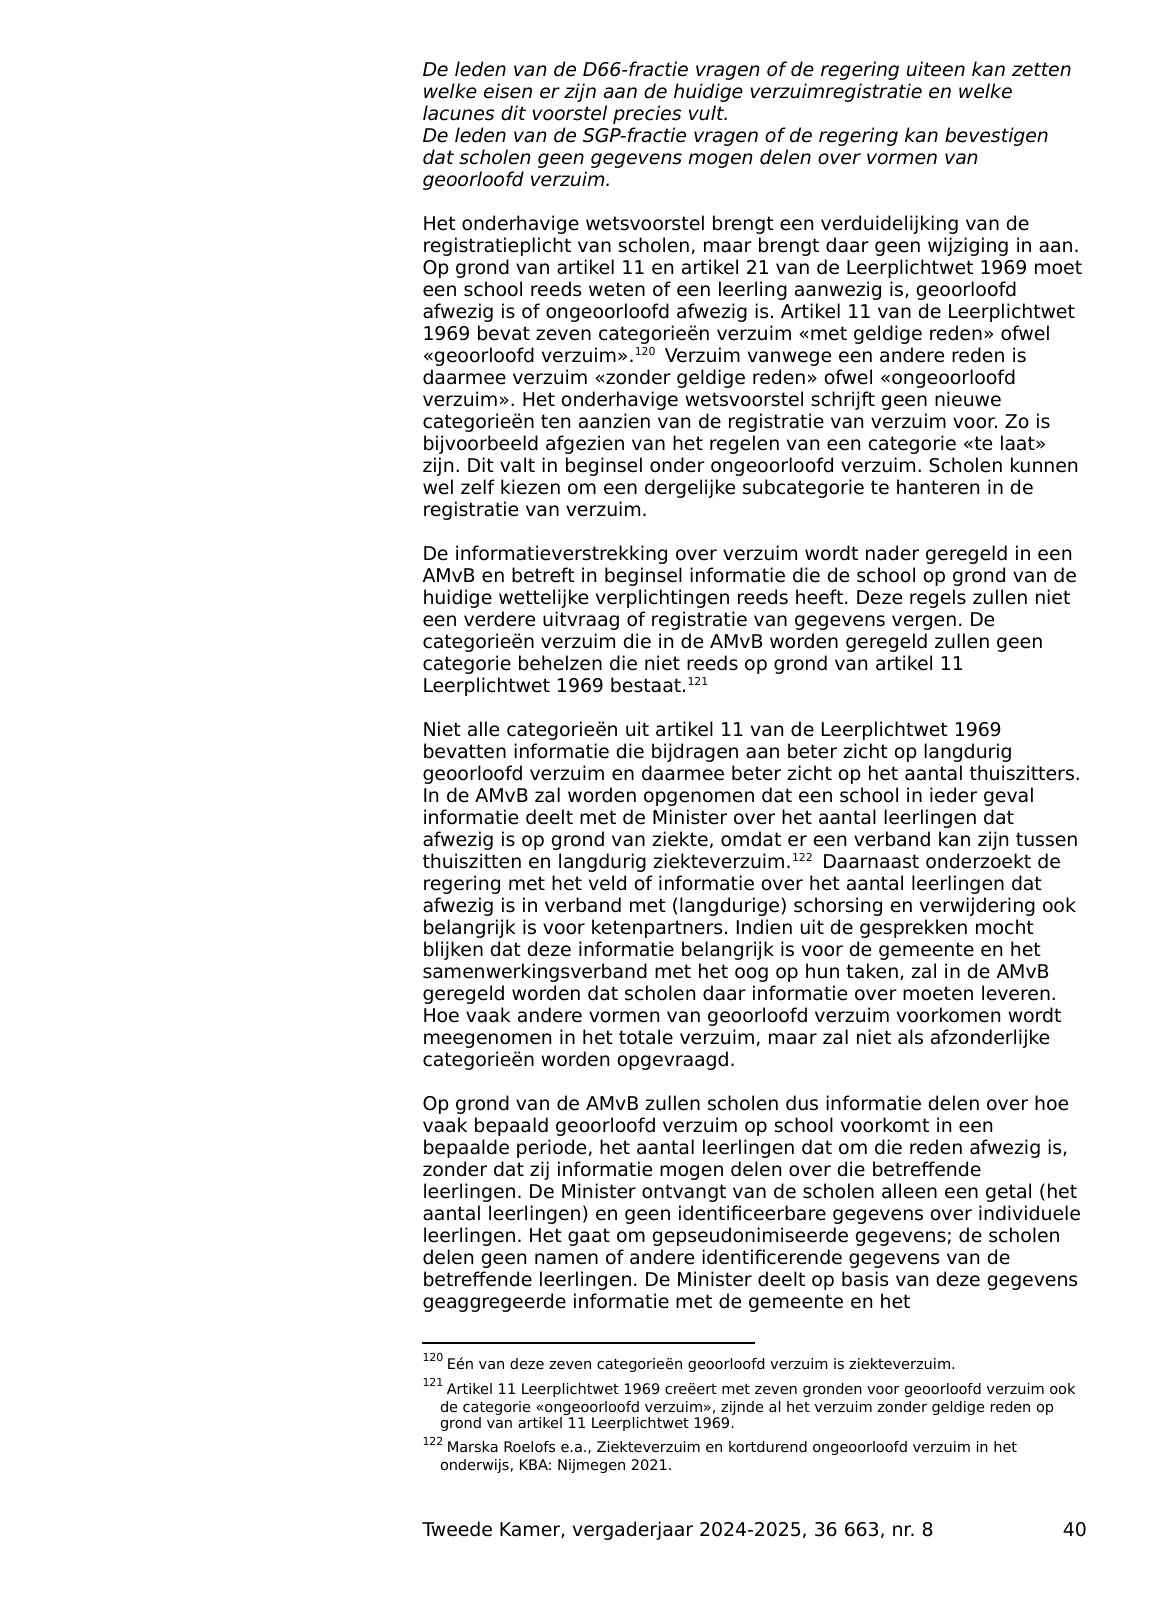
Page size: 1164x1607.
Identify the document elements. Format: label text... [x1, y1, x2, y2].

text Het onderhavige wetsvoorstel brengt een verduidelijking van de registratieplicht van scholen, maar brengt daar geen wijziging in aan. Op grond van artikel 11 en artikel 21 van de Leerplichtwet 1969 moet een school reeds weten of een leerling aanwezig is, geoorloofd afwezig is of ongeoorloofd afwezig is. Artikel 11 van de Leerplichtwet 1969 bevat zeven categorieën verzuim «met geldige reden» ofwel «geoorloofd verzuim». Verzuim vanwege een andere reden is daarmee verzuim «zonder geldige reden» ofwel «ongeoorloofd verzuim». Het onderhavige wetsvoorstel schrijft geen nieuwe categorieën ten aanzien van de registratie van verzuim voor. Zo is bijvoorbeeld afgezien van het regelen van een categorie «te laat» zijn. Dit valt in beginsel onder ongeoorloofd verzuim. Scholen kunnen wel zelf kiezen om een dergelijke subcategorie te hanteren in de registratie van verzuim. [422, 213, 1087, 521]
text Op grond van de AMvB zullen scholen dus informatie delen over hoe vaak bepaald geoorloofd verzuim op school voorkomt in een bepaalde periode, het aantal leerlingen dat om die reden afwezig is, zonder dat zij informatie mogen delen over die betreffende leerlingen. De Minister ontvangt van de scholen alleen een getal (het aantal leerlingen) en geen identificeerbare gegevens over individuele leerlingen. Het gaat om gepseudonimiseerde gegevens; de scholen delen geen namen of andere identificerende gegevens van de betreffende leerlingen. De Minister deelt op basis van deze gegevens geaggregeerde informatie met de gemeente en het [422, 1093, 1087, 1313]
text Marska Roelofs e.a., Ziekteverzuim en kortdurend ongeoorloofd verzuim in het onderwijs, KBA: Nijmegen 2021. [422, 1435, 1087, 1474]
text Artikel 11 Leerplichtwet 1969 creëert met zeven gronden voor geoorloofd verzuim ook de categorie «ongeoorloofd verzuim», zijnde al het verzuim zonder geldige reden op grond van artikel 11 Leerplichtwet 1969. [422, 1377, 1087, 1432]
text Eén van deze zeven categorieën geoorloofd verzuim is ziekteverzuim. [422, 1352, 1087, 1374]
text De informatieverstrekking over verzuim wordt nader geregeld in een AMvB en betreft in beginsel informatie die de school op grond van de huidige wettelijke verplichtingen reeds heeft. Deze regels zullen niet een verdere uitvraag of registratie van gegevens vergen. De categorieën verzuim die in de AMvB worden geregeld zullen geen categorie behelzen die niet reeds op grond van artikel 11 Leerplichtwet 1969 bestaat. [422, 543, 1087, 697]
text Niet alle categorieën uit artikel 11 van de Leerplichtwet 1969 bevatten informatie die bijdragen aan beter zicht op langdurig geoorloofd verzuim en daarmee beter zicht op het aantal thuiszitters. In de AMvB zal worden opgenomen dat een school in ieder geval informatie deelt met de Minister over het aantal leerlingen dat afwezig is op grond van ziekte, omdat er een verband kan zijn tussen thuiszitten en langdurig ziekteverzuim. Daarnaast onderzoekt de regering met het veld of informatie over het aantal leerlingen dat afwezig is in verband met (langdurige) schorsing en verwijdering ook belangrijk is voor ketenpartners. Indien uit de gesprekken mocht blijken dat deze informatie belangrijk is voor de gemeente en het samenwerkingsverband met het oog op hun taken, zal in de AMvB geregeld worden dat scholen daar informatie over moeten leveren. Hoe vaak andere vormen van geoorloofd verzuim voorkomen wordt meegenomen in het totale verzuim, maar zal niet als afzonderlijke categorieën worden opgevraagd. [422, 719, 1087, 1071]
text De leden van de SGP-fractie vragen of de regering kan bevestigen dat scholen geen gegevens mogen delen over vormen van geoorloofd verzuim. [422, 125, 1087, 191]
text De leden van de D66-fractie vragen of de regering uiteen kan zetten welke eisen er zijn aan de huidige verzuimregistratie en welke lacunes dit voorstel precies vult. [422, 59, 1087, 125]
